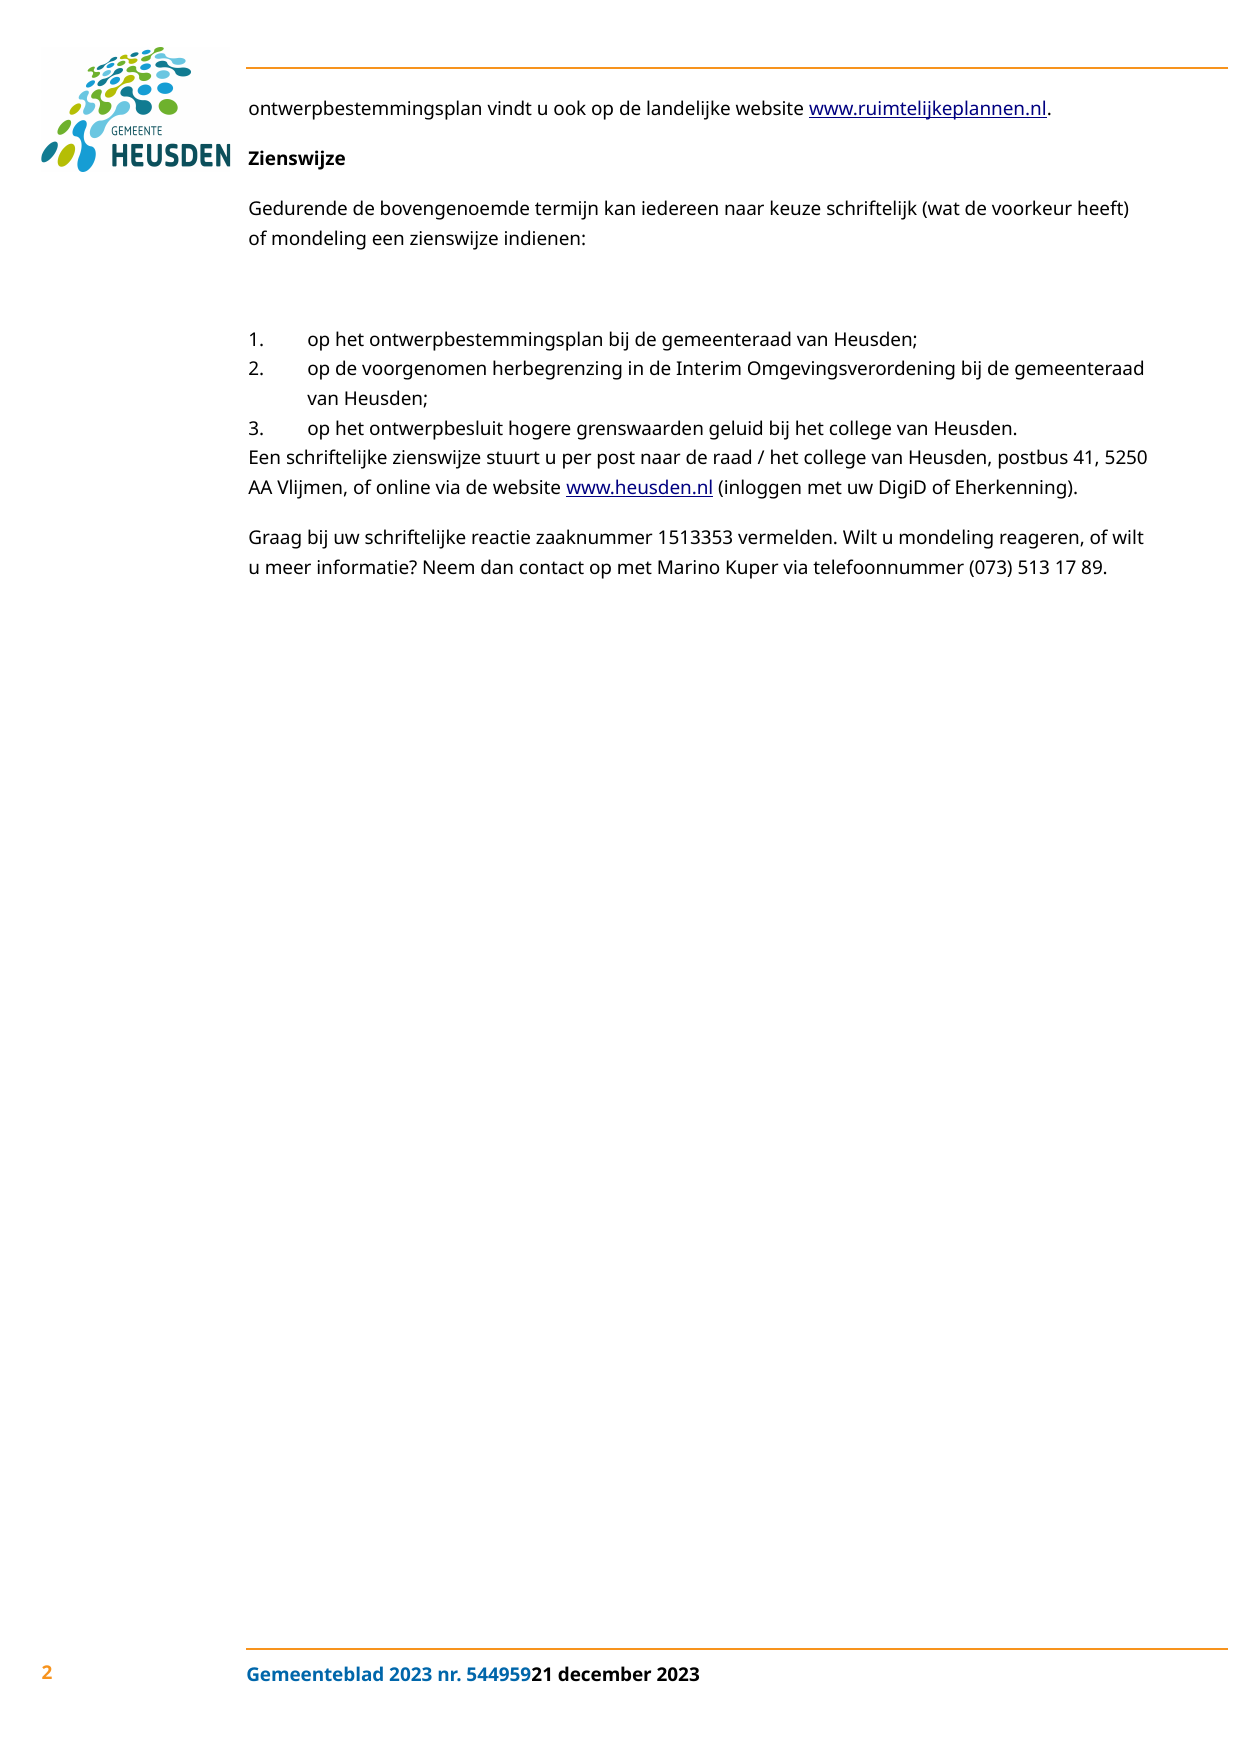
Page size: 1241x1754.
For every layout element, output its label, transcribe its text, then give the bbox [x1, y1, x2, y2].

list op de voorgenomen herbegrenzing in de Interim Omgevingsverordening bij de gemeenteraad van Heusden; [248, 356, 1152, 411]
text Graag bij uw schriftelijke reactie zaaknummer 1513353 vermelden. Wilt u mondeling reageren, of wilt u meer informatie? Neem dan contact op met Marino Kuper via telefoonnummer (073) 513 17 89. [248, 524, 1152, 580]
picture [41, 47, 231, 172]
text Gedurende de bovengenoemde termijn kan iedereen naar keuze schriftelijk (wat de voorkeur heeft) of mondeling een zienswijze indienen: [248, 196, 1152, 251]
text ontwerpbestemmingsplan vindt u ook op de landelijke website www.ruimtelijkeplannen.nl. [248, 95, 1152, 121]
text Zienswijze [248, 145, 1152, 171]
list op het ontwerpbestemmingsplan bij de gemeenteraad van Heusden; [248, 326, 1152, 352]
list op het ontwerpbesluit hogere grenswaarden geluid bij het college van Heusden. [248, 415, 1152, 441]
text Een schriftelijke zienswijze stuurt u per post naar de raad / het college van Heusden, postbus 41, 5250 AA Vlijmen, of online via de website www.heusden.nl (inloggen met uw DigiD of Eherkenning). [248, 444, 1152, 500]
